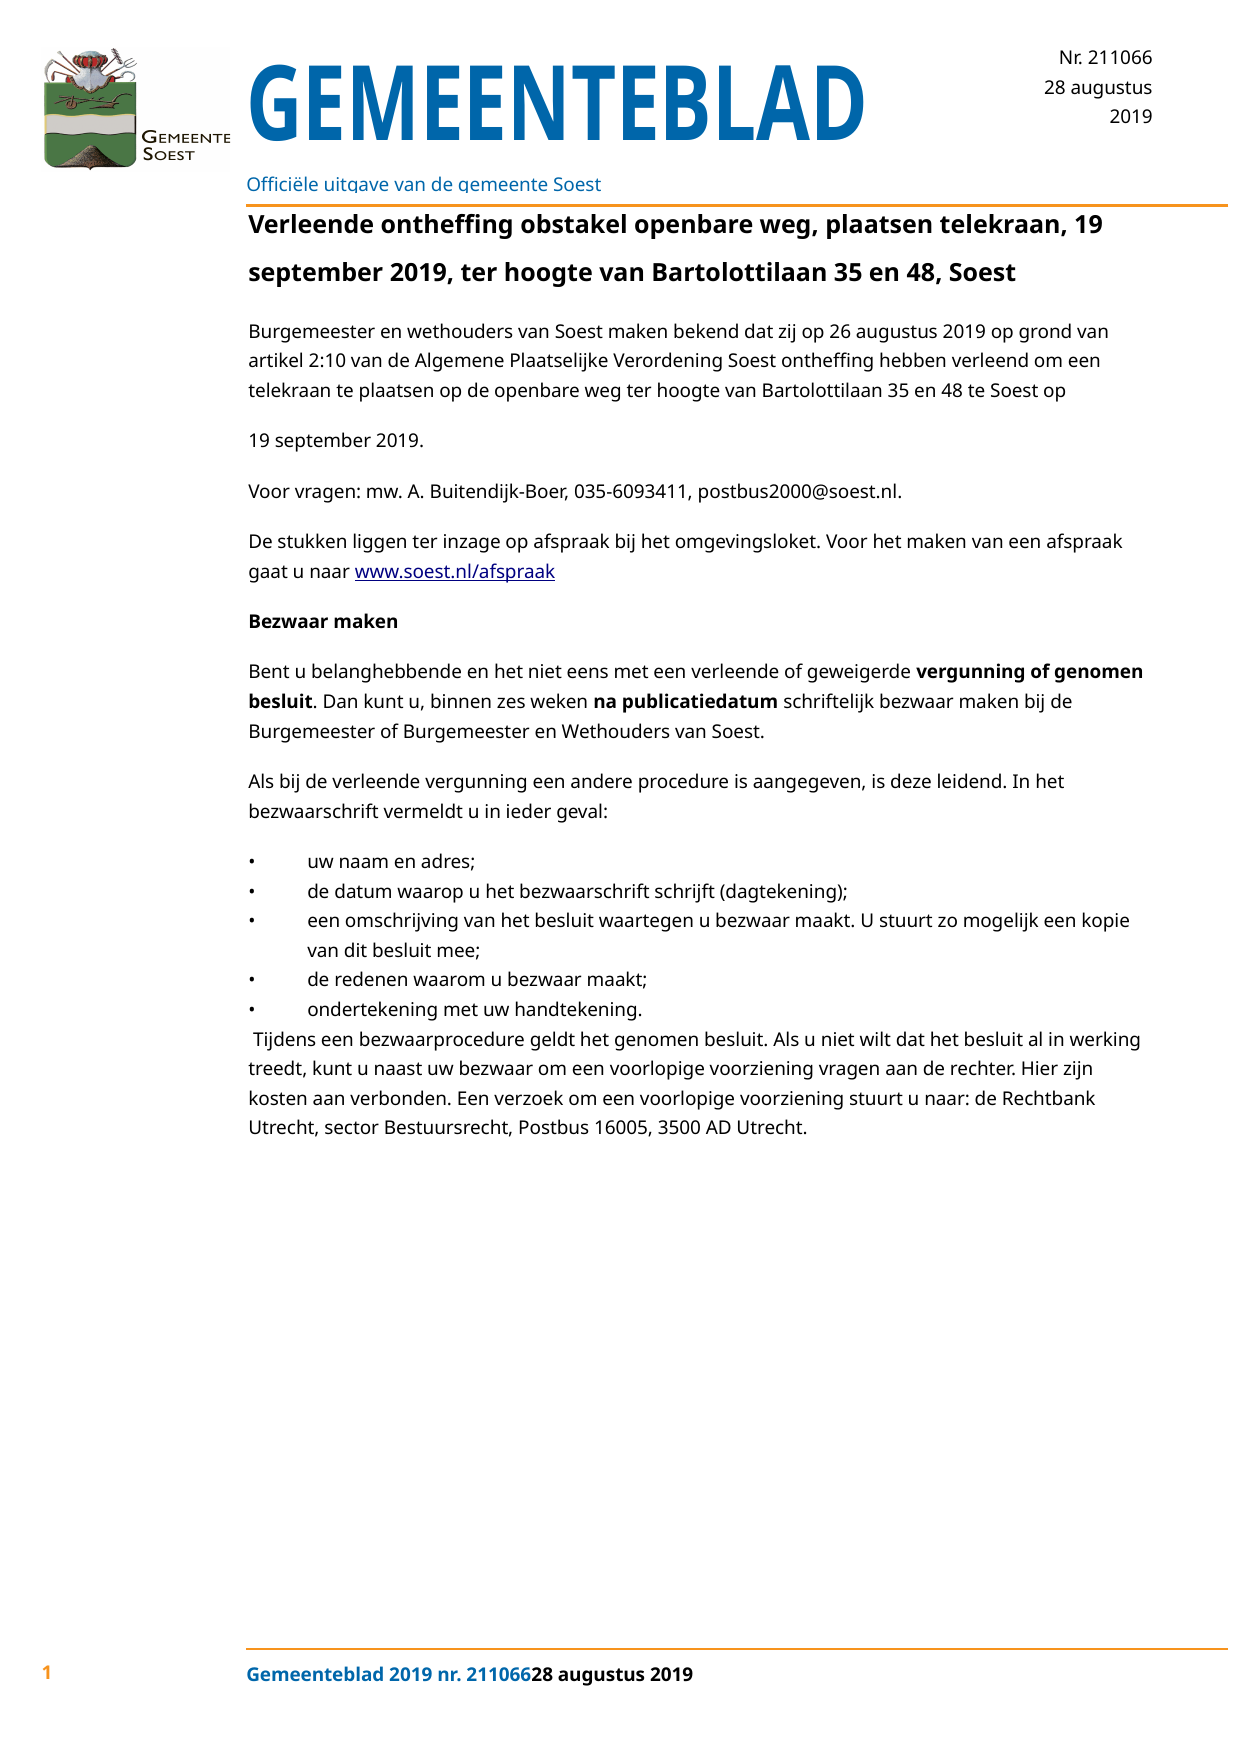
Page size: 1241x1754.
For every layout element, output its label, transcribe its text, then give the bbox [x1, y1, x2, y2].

text 19 september 2019. [248, 427, 1152, 453]
list ondertekening met uw handtekening. [248, 996, 1152, 1022]
list uw naam en adres; [248, 848, 1152, 874]
text De stukken liggen ter inzage op afspraak bij het omgevingsloket. Voor het maken van een afspraak gaat u naar www.soest.nl/afspraak [248, 528, 1152, 584]
picture [41, 47, 231, 172]
list een omschrijving van het besluit waartegen u bezwaar maakt. U stuurt zo mogelijk een kopie van dit besluit mee; [248, 907, 1152, 963]
text Als bij de verleende vergunning een andere procedure is aangegeven, is deze leidend. In het bezwaarschrift vermeldt u in ieder geval: [248, 768, 1152, 824]
text Bent u belanghebbende en het niet eens met een verleende of geweigerde vergunning of genomen besluit. Dan kunt u, binnen zes weken na publicatiedatum schriftelijk bezwaar maken bij de Burgemeester of Burgemeester en Wethouders van Soest. [248, 659, 1152, 744]
text Burgemeester en wethouders van Soest maken bekend dat zij op 26 augustus 2019 op grond van artikel 2:10 van de Algemene Plaatselijke Verordening Soest ontheffing hebben verleend om een telekraan te plaatsen op de openbare weg ter hoogte van Bartolottilaan 35 en 48 te Soest op [248, 318, 1152, 403]
list de redenen waarom u bezwaar maakt; [248, 967, 1152, 992]
list de datum waarop u het bezwaarschrift schrijft (dagtekening); [248, 878, 1152, 904]
text Bezwaar maken [248, 608, 1152, 634]
text Verleende ontheffing obstakel openbare weg, plaatsen telekraan, 19 september 2019, ter hoogte van Bartolottilaan 35 en 48, Soest [248, 207, 1152, 288]
text Voor vragen: mw. A. Buitendijk-Boer, 035-6093411, postbus2000@soest.nl. [248, 478, 1152, 504]
text Tijdens een bezwaarprocedure geldt het genomen besluit. Als u niet wilt dat het besluit al in werking treedt, kunt u naast uw bezwaar om een voorlopige voorziening vragen aan de rechter. Hier zijn kosten aan verbonden. Een verzoek om een voorlopige voorziening stuurt u naar: de Rechtbank Utrecht, sector Bestuursrecht, Postbus 16005, 3500 AD Utrecht. [248, 1026, 1152, 1140]
